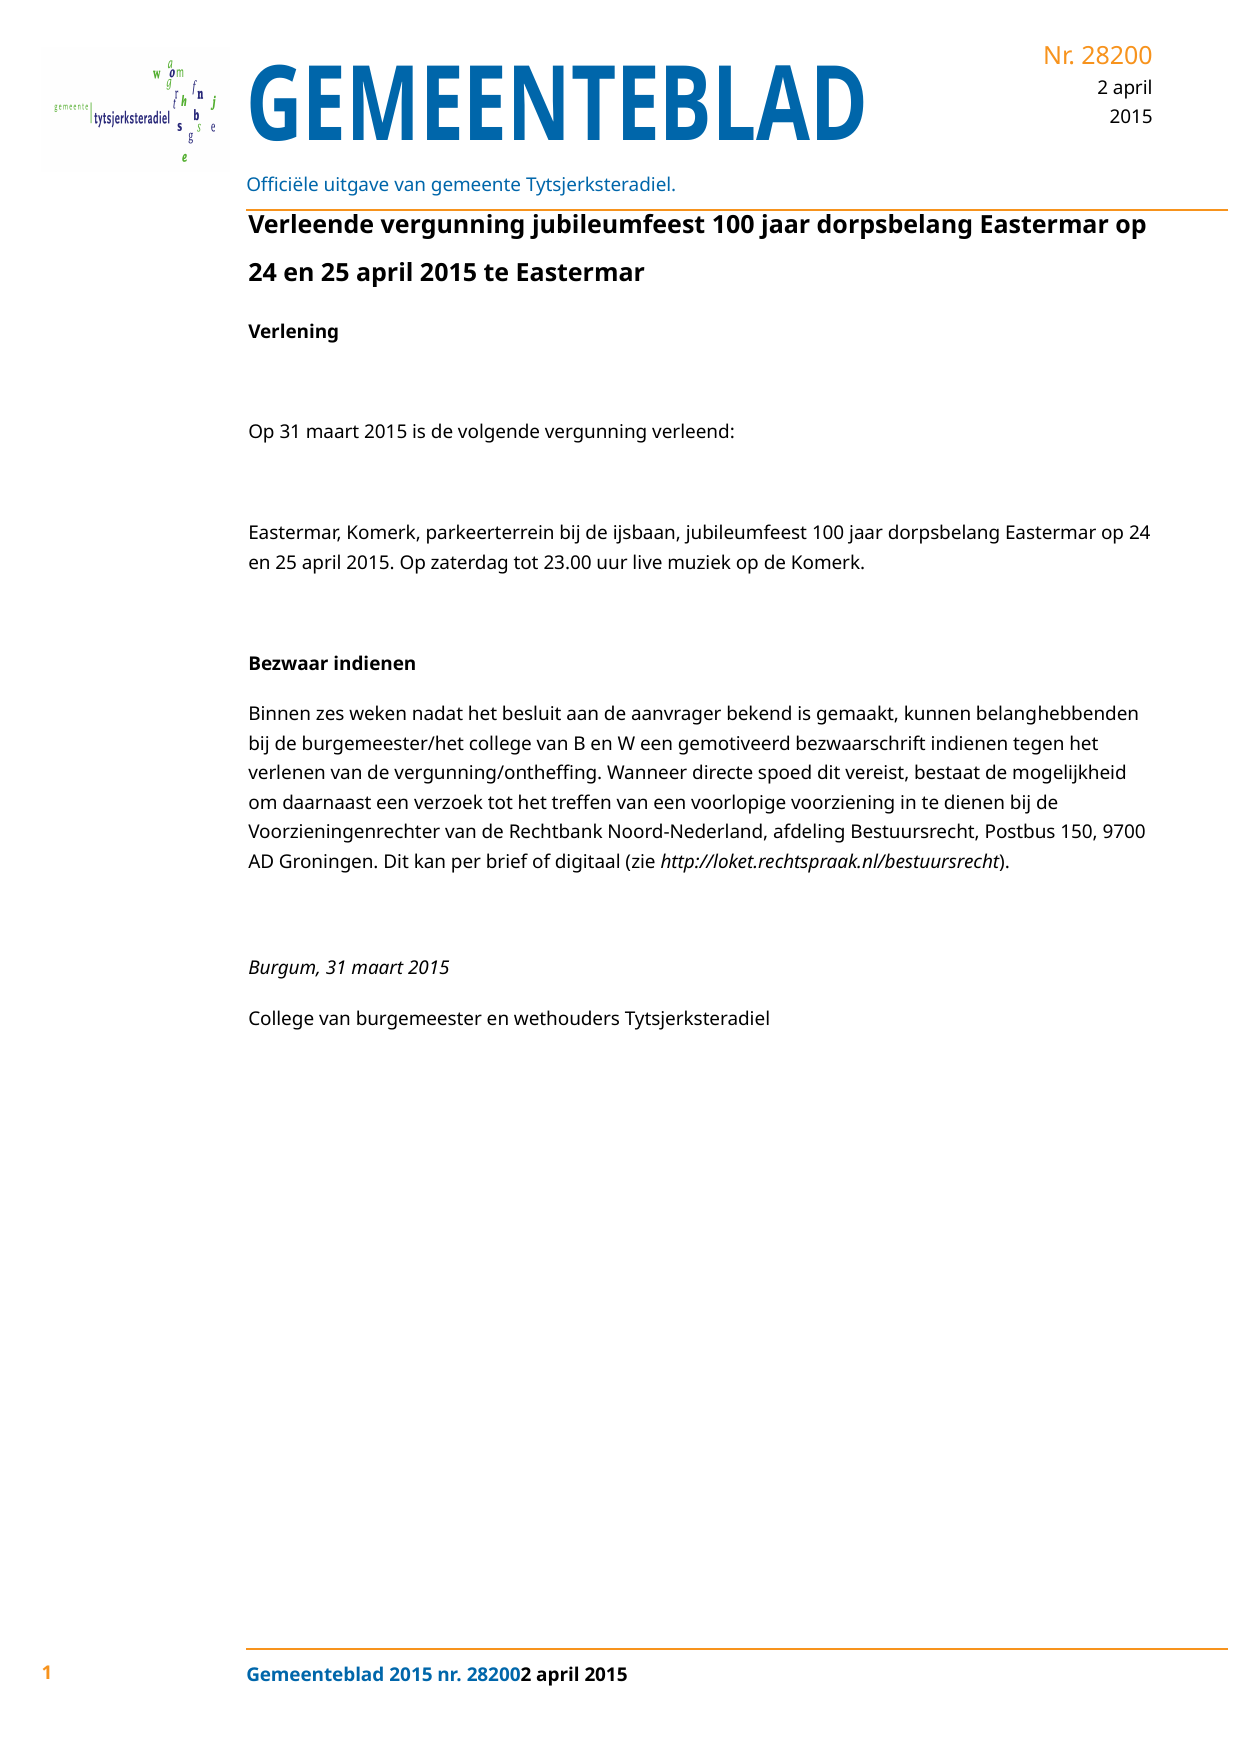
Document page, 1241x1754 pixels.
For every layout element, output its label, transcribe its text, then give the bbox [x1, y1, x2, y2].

text Eastermar, Komerk, parkeerterrein bij de ijsbaan, jubileumfeest 100 jaar dorpsbelang Eastermar op 24 en 25 april 2015. Op zaterdag tot 23.00 uur live muziek op de Komerk. [248, 519, 1152, 575]
text Op 31 maart 2015 is de volgende vergunning ver­leend: [248, 419, 1152, 444]
text Binnen zes weken nadat het besluit aan de aanvrager bekend is gemaakt, kunnen belang­hebbenden bij de burgemeester/het college van B en W een gemotiveerd bezwaarschrift indienen tegen het verlenen van de ver­gunning/ontheffing. Wanneer directe spoed dit vereist, bestaat de mogelijkheid om daarnaast een verzoek tot het treffen van een voorlopige voorziening in te dienen bij de Voorzieningenrechter van de Rechtbank Noord-Nederland, afdeling Bestuursrecht, Postbus 150, 9700 AD Groningen. Dit kan per brief of digitaal (zie http://loket.rechtspraak.nl/bestuursrecht). [248, 700, 1152, 874]
picture [41, 47, 231, 172]
text Burgum, 31 maart 2015 [248, 954, 1152, 980]
text Bezwaar indienen [248, 650, 1152, 676]
text College van burgemeester en wethouders Tytsjerksteradiel [248, 1006, 1152, 1031]
text Verlening [248, 318, 1152, 344]
text Verleende vergunning jubileumfeest 100 jaar dorpsbelang Eastermar op 24 en 25 april 2015 te Eastermar [248, 211, 1152, 288]
